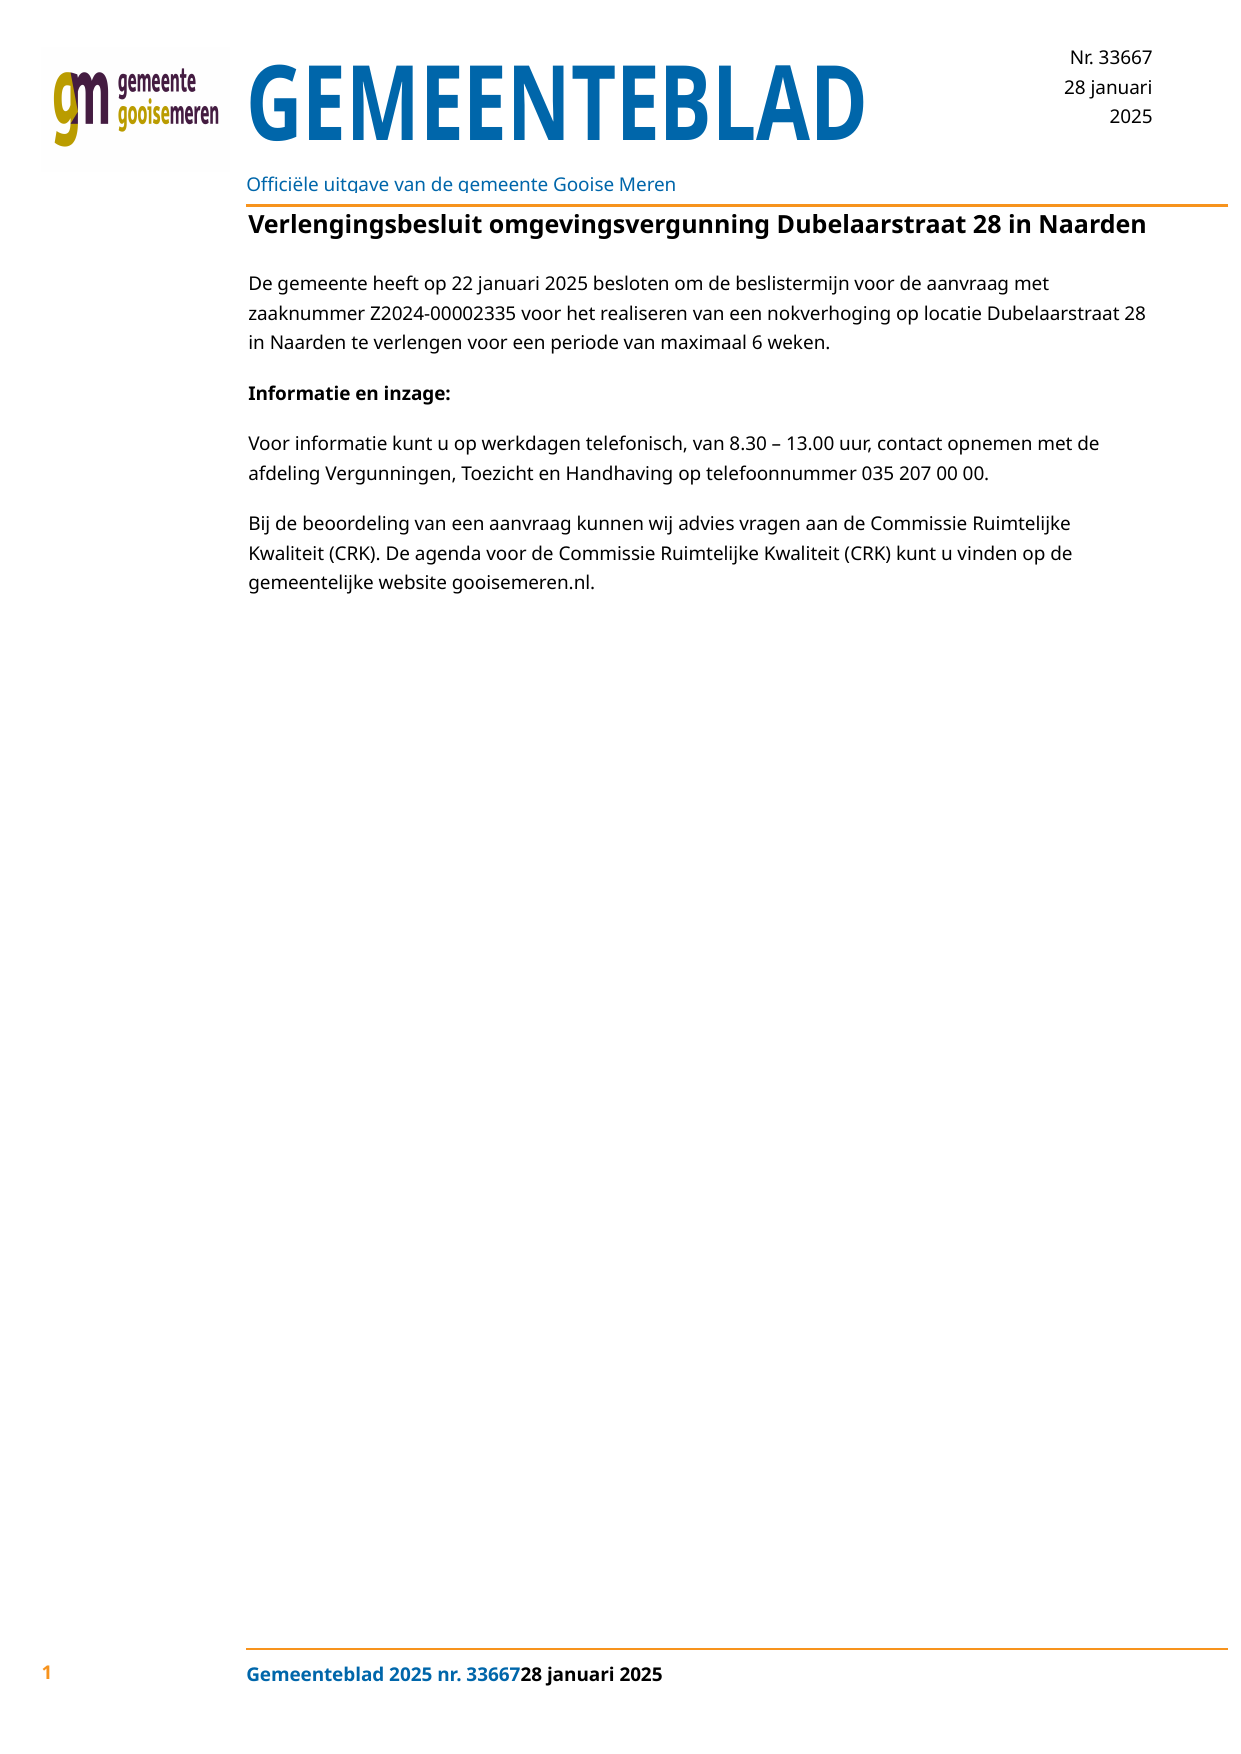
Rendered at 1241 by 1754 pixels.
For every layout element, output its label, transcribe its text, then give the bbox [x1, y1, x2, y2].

picture [41, 47, 231, 172]
text Voor informatie kunt u op werkdagen telefonisch, van 8.30 – 13.00 uur, contact opnemen met de afdeling Vergunningen, Toezicht en Handhaving op telefoonnummer 035 207 00 00. [248, 430, 1152, 486]
text Bij de beoordeling van een aanvraag kunnen wij advies vragen aan de Commissie Ruimtelijke Kwaliteit (CRK). De agenda voor de Commissie Ruimtelijke Kwaliteit (CRK) kunt u vinden op de gemeentelijke website gooisemeren.nl. [248, 510, 1152, 595]
text Informatie en inzage: [248, 380, 1152, 406]
text Verlengingsbesluit omgevingsvergunning Dubelaarstraat 28 in Naarden [248, 207, 1152, 241]
text De gemeente heeft op 22 januari 2025 besloten om de beslistermijn voor de aanvraag met zaaknummer Z2024-00002335 voor het realiseren van een nokverhoging op locatie Dubelaarstraat 28 in Naarden te verlengen voor een periode van maximaal 6 weken. [248, 270, 1152, 355]
